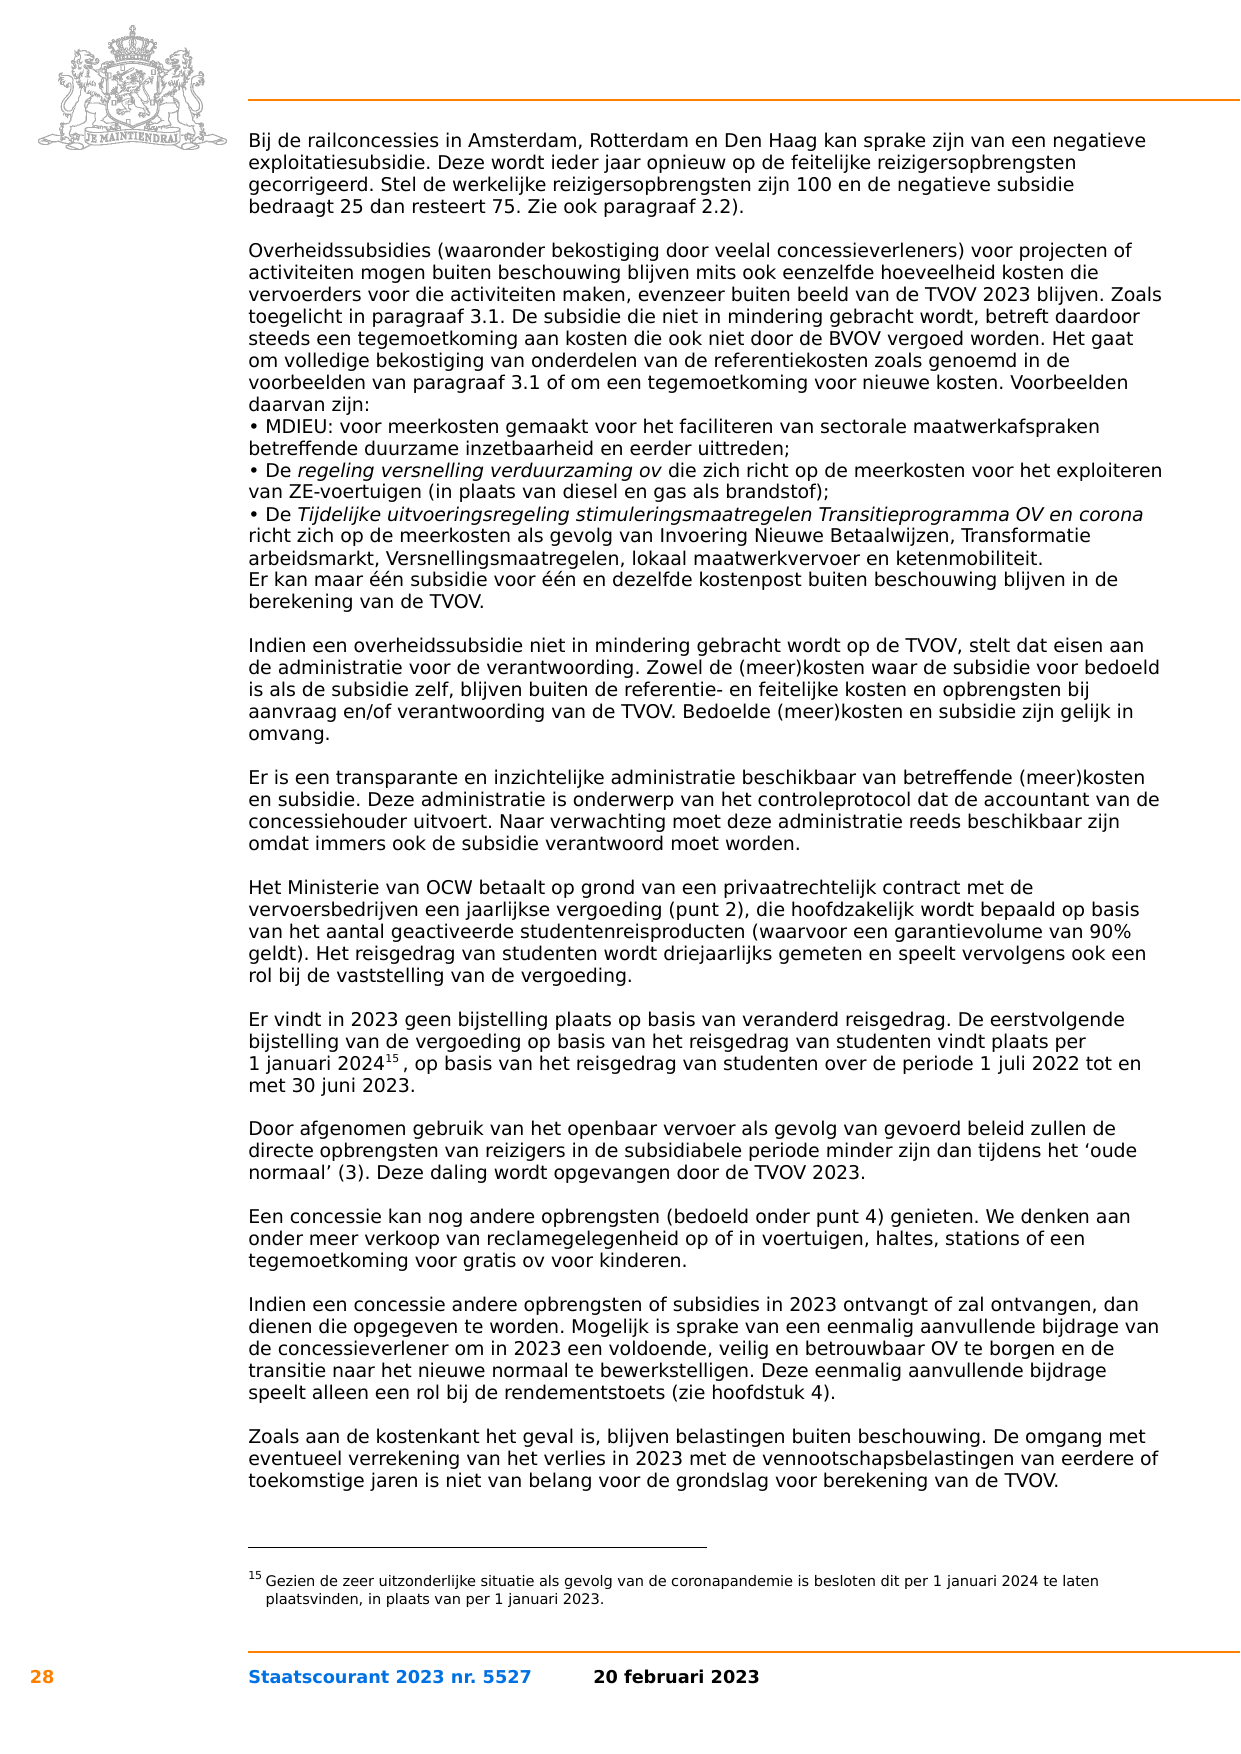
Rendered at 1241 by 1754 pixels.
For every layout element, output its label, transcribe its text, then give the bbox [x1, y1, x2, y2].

text • De regeling versnelling verduurzaming ov die zich richt op de meerkosten voor het exploiteren van ZE-voertuigen (in plaats van diesel en gas als brandstof); [248, 459, 1163, 503]
text Gezien de zeer uitzonderlijke situatie als gevolg van de coronapandemie is besloten dit per 1 januari 2024 te laten plaatsvinden, in plaats van per 1 januari 2023. [248, 1569, 1163, 1608]
text Overheidssubsidies (waaronder bekostiging door veelal concessieverleners) voor projecten of activiteiten mogen buiten beschouwing blijven mits ook eenzelfde hoeveelheid kosten die vervoerders voor die activiteiten maken, evenzeer buiten beeld van de TVOV 2023 blijven. Zoals toegelicht in paragraaf 3.1. De subsidie die niet in mindering gebracht wordt, betreft daardoor steeds een tegemoetkoming aan kosten die ook niet door de BVOV vergoed worden. Het gaat om volledige bekostiging van onderdelen van de referentiekosten zoals genoemd in de voorbeelden van paragraaf 3.1 of om een tegemoetkoming voor nieuwe kosten. Voorbeelden daarvan zijn: [248, 240, 1163, 416]
text Indien een concessie andere opbrengsten of subsidies in 2023 ontvangt of zal ontvangen, dan dienen die opgegeven te worden. Mogelijk is sprake van een eenmalig aanvullende bijdrage van de concessieverlener om in 2023 een voldoende, veilig en betrouwbaar OV te borgen en de transitie naar het nieuwe normaal te bewerkstelligen. Deze eenmalig aanvullende bijdrage speelt alleen een rol bij de rendementstoets (zie hoofdstuk 4). [248, 1294, 1163, 1404]
text Door afgenomen gebruik van het openbaar vervoer als gevolg van gevoerd beleid zullen de directe opbrengsten van reizigers in de subsidiabele periode minder zijn dan tijdens het ‘oude normaal’ (3). Deze daling wordt opgevangen door de TVOV 2023. [248, 1118, 1163, 1184]
text Er vindt in 2023 geen bijstelling plaats op basis van veranderd reisgedrag. De eerstvolgende bijstelling van de vergoeding op basis van het reisgedrag van studenten vindt plaats per 1 januari 2024, op basis van het reisgedrag van studenten over de periode 1 juli 2022 tot en met 30 juni 2023. [248, 1008, 1163, 1096]
text Indien een overheidssubsidie niet in mindering gebracht wordt op de TVOV, stelt dat eisen aan de administratie voor de verantwoording. Zowel de (meer)kosten waar de subsidie voor bedoeld is als de subsidie zelf, blijven buiten de referentie- en feitelijke kosten en opbrengsten bij aanvraag en/of verantwoording van de TVOV. Bedoelde (meer)kosten en subsidie zijn gelijk in omvang. [248, 635, 1163, 745]
text Een concessie kan nog andere opbrengsten (bedoeld onder punt 4) genieten. We denken aan onder meer verkoop van reclamegelegenheid op of in voertuigen, haltes, stations of een tegemoetkoming voor gratis ov voor kinderen. [248, 1206, 1163, 1272]
text Er is een transparante en inzichtelijke administratie beschikbaar van betreffende (meer)kosten en subsidie. Deze administratie is onderwerp van het controleprotocol dat de accountant van de concessiehouder uitvoert. Naar verwachting moet deze administratie reeds beschikbaar zijn omdat immers ook de subsidie verantwoord moet worden. [248, 767, 1163, 855]
text Zoals aan de kostenkant het geval is, blijven belastingen buiten beschouwing. De omgang met eventueel verrekening van het verlies in 2023 met de vennootschapsbelastingen van eerdere of toekomstige jaren is niet van belang voor de grondslag voor berekening van de TVOV. [248, 1426, 1163, 1492]
text Het Ministerie van OCW betaalt op grond van een privaatrechtelijk contract met de vervoersbedrijven een jaarlijkse vergoeding (punt 2), die hoofdzakelijk wordt bepaald op basis van het aantal geactiveerde studentenreisproducten (waarvoor een garantievolume van 90% geldt). Het reisgedrag van studenten wordt driejaarlijks gemeten en speelt vervolgens ook een rol bij de vaststelling van de vergoeding. [248, 877, 1163, 987]
text Bij de railconcessies in Amsterdam, Rotterdam en Den Haag kan sprake zijn van een negatieve exploitatiesubsidie. Deze wordt ieder jaar opnieuw op de feitelijke reizigersopbrengsten gecorrigeerd. Stel de werkelijke reizigersopbrengsten zijn 100 en de negatieve subsidie bedraagt 25 dan resteert 75. Zie ook paragraaf 2.2). [248, 130, 1163, 218]
text • De Tijdelijke uitvoeringsregeling stimuleringsmaatregelen Transitieprogramma OV en corona richt zich op de meerkosten als gevolg van Invoering Nieuwe Betaalwijzen, Transformatie arbeidsmarkt, Versnellingsmaatregelen, lokaal maatwerkvervoer en ketenmobiliteit. [248, 503, 1163, 569]
text Er kan maar één subsidie voor één en dezelfde kostenpost buiten beschouwing blijven in de berekening van de TVOV. [248, 569, 1163, 613]
picture [38, 25, 227, 150]
text • MDIEU: voor meerkosten gemaakt voor het faciliteren van sectorale maatwerkafspraken betreffende duurzame inzetbaarheid en eerder uittreden; [248, 416, 1163, 459]
